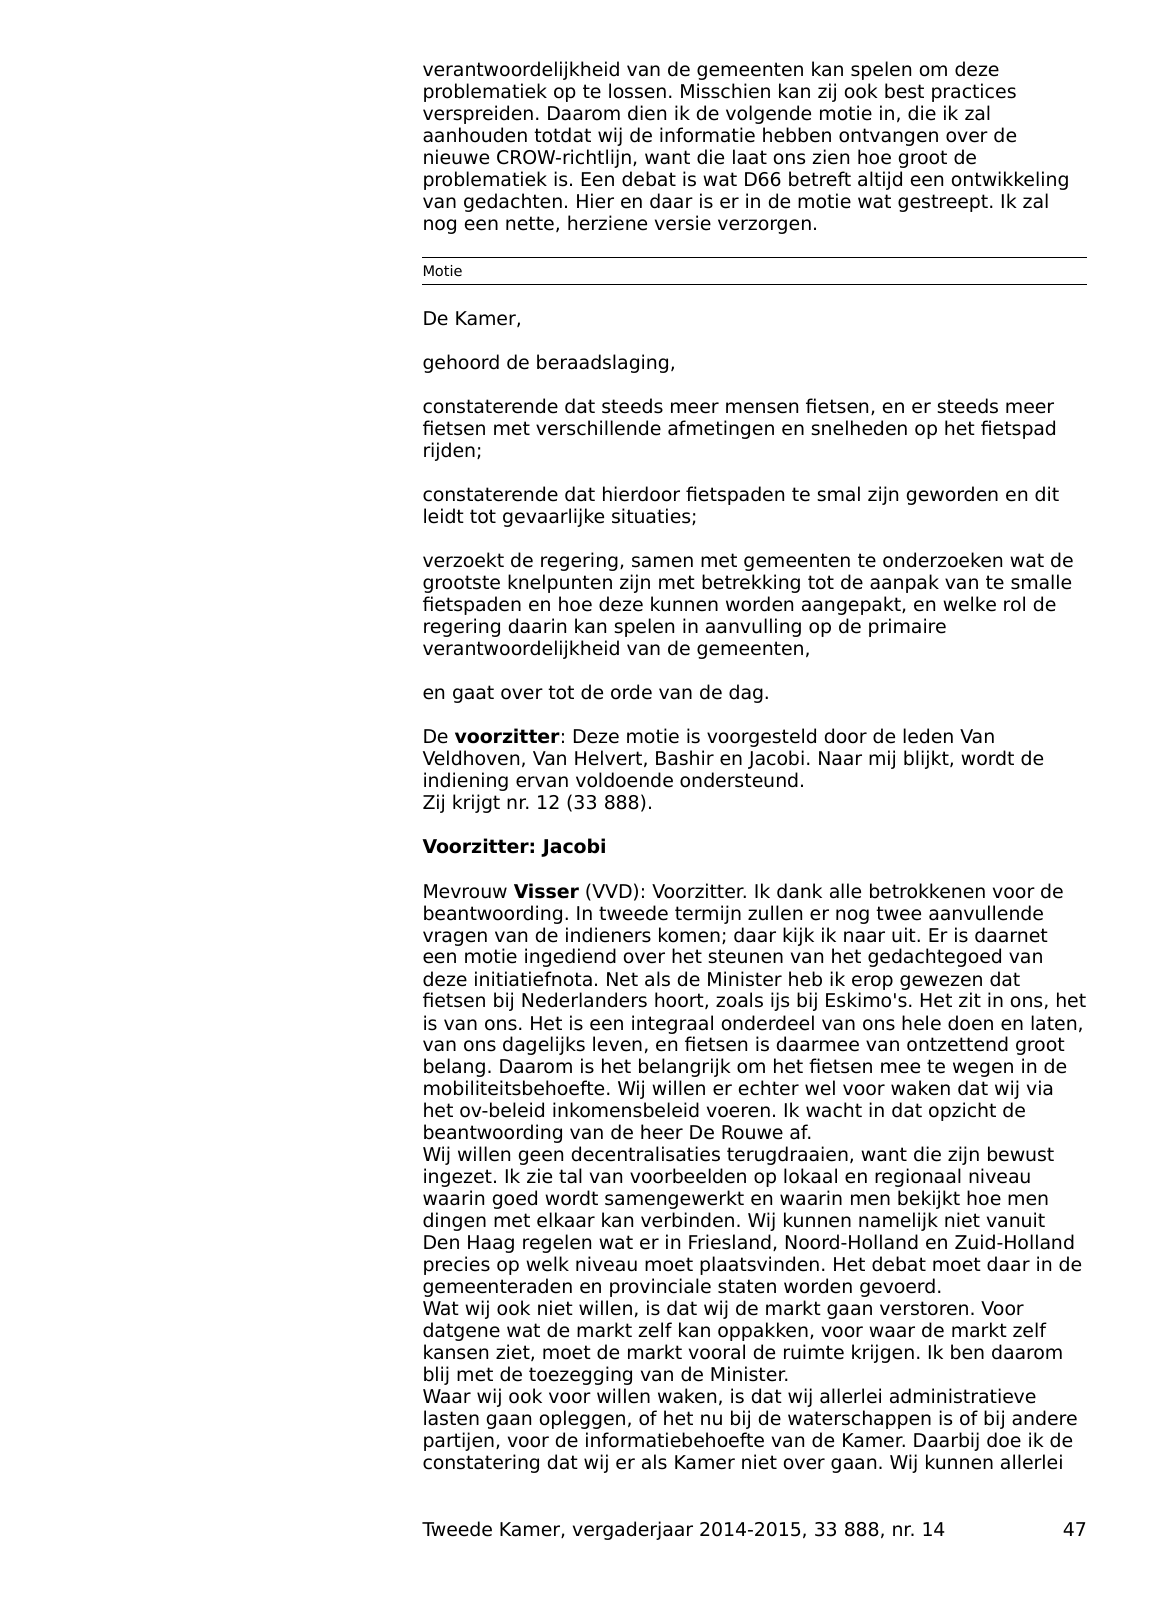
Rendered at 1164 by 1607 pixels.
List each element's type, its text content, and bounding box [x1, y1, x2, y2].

text Waar wij ook voor willen waken, is dat wij allerlei administratieve lasten gaan opleggen, of het nu bij de waterschappen is of bij andere partijen, voor de informatiebehoefte van de Kamer. Daarbij doe ik de constatering dat wij er als Kamer niet over gaan. Wij kunnen allerlei [422, 1386, 1087, 1474]
text Wat wij ook niet willen, is dat wij de markt gaan verstoren. Voor datgene wat de markt zelf kan oppakken, voor waar de markt zelf kansen ziet, moet de markt vooral de ruimte krijgen. Ik ben daarom blij met de toezegging van de Minister. [422, 1298, 1087, 1386]
text Wij willen geen decentralisaties terugdraaien, want die zijn bewust ingezet. Ik zie tal van voorbeelden op lokaal en regionaal niveau waarin goed wordt samengewerkt en waarin men bekijkt hoe men dingen met elkaar kan verbinden. Wij kunnen namelijk niet vanuit Den Haag regelen wat er in Friesland, Noord-Holland en Zuid-Holland precies op welk niveau moet plaatsvinden. Het debat moet daar in de gemeenteraden en provinciale staten worden gevoerd. [422, 1144, 1087, 1298]
text constaterende dat hierdoor fietspaden te smal zijn geworden en dit leidt tot gevaarlijke situaties; [422, 484, 1087, 528]
text Voorzitter: Jacobi [422, 836, 1087, 858]
table_header Motie [422, 258, 1087, 284]
text constaterende dat steeds meer mensen fietsen, en er steeds meer fietsen met verschillende afmetingen en snelheden op het fietspad rijden; [422, 396, 1087, 462]
text verzoekt de regering, samen met gemeenten te onderzoeken wat de grootste knelpunten zijn met betrekking tot de aanpak van te smalle fietspaden en hoe deze kunnen worden aangepakt, en welke rol de regering daarin kan spelen in aanvulling op de primaire verantwoordelijkheid van de gemeenten, [422, 550, 1087, 660]
text De Kamer, [422, 307, 1087, 329]
text gehoord de beraadslaging, [422, 352, 1087, 373]
text Mevrouw Visser (VVD): Voorzitter. Ik dank alle betrokkenen voor de beantwoording. In tweede termijn zullen er nog twee aanvullende vragen van de indieners komen; daar kijk ik naar uit. Er is daarnet een motie ingediend over het steunen van het gedachtegoed van deze initiatiefnota. Net als de Minister heb ik erop gewezen dat fietsen bij Nederlanders hoort, zoals ijs bij Eskimo's. Het zit in ons, het is van ons. Het is een integraal onderdeel van ons hele doen en laten, van ons dagelijks leven, en fietsen is daarmee van ontzettend groot belang. Daarom is het belangrijk om het fietsen mee te wegen in de mobiliteitsbehoefte. Wij willen er echter wel voor waken dat wij via het ov-beleid inkomensbeleid voeren. Ik wacht in dat opzicht de beantwoording van de heer De Rouwe af. [422, 881, 1087, 1144]
text verantwoordelijkheid van de gemeenten kan spelen om deze problematiek op te lossen. Misschien kan zij ook best practices verspreiden. Daarom dien ik de volgende motie in, die ik zal aanhouden totdat wij de informatie hebben ontvangen over de nieuwe CROW-richtlijn, want die laat ons zien hoe groot de problematiek is. Een debat is wat D66 betreft altijd een ontwikkeling van gedachten. Hier en daar is er in de motie wat gestreept. Ik zal nog een nette, herziene versie verzorgen. [422, 59, 1087, 235]
text en gaat over tot de orde van de dag. [422, 682, 1087, 704]
text Zij krijgt nr. 12 (33 888). [422, 792, 1087, 814]
text De voorzitter: Deze motie is voorgesteld door de leden Van Veldhoven, Van Helvert, Bashir en Jacobi. Naar mij blijkt, wordt de indiening ervan voldoende ondersteund. [422, 726, 1087, 792]
